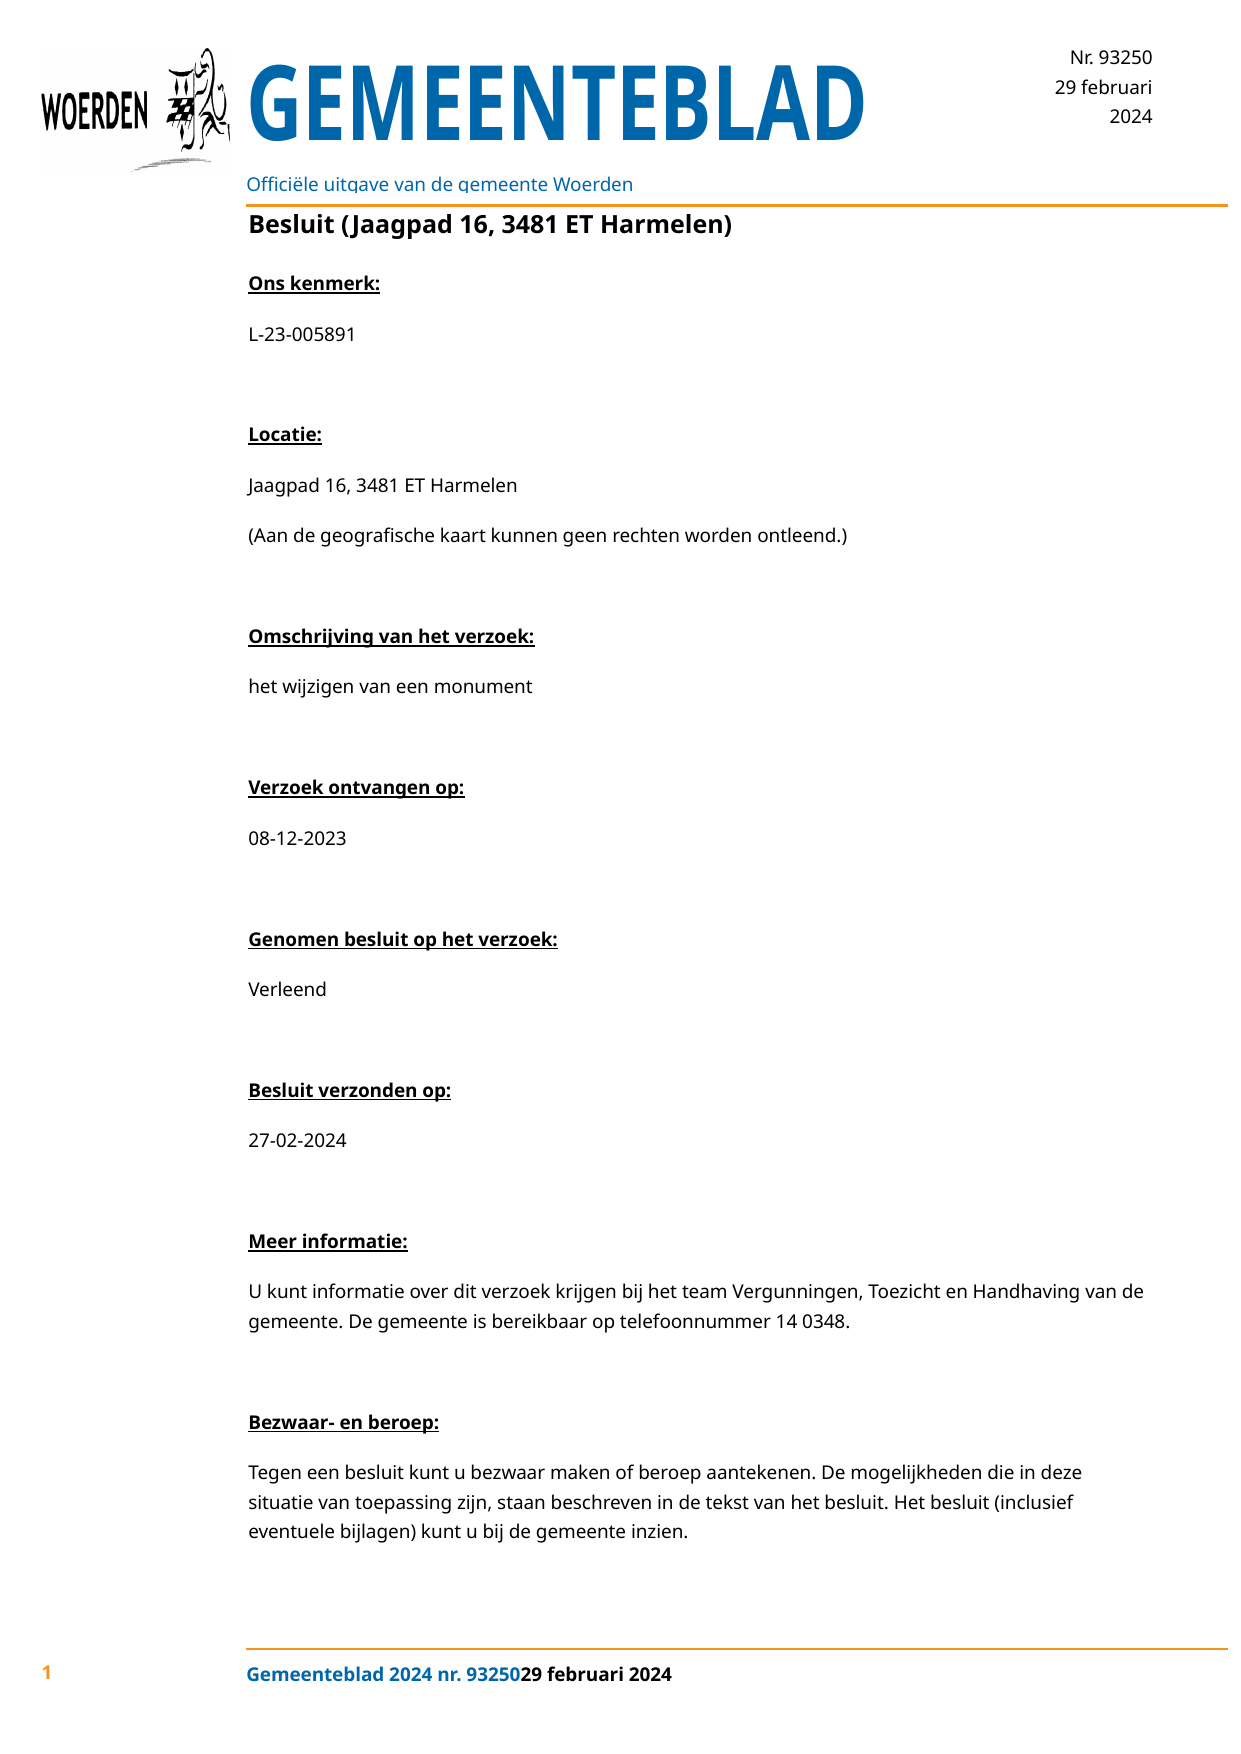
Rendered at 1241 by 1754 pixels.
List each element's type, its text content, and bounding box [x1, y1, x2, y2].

text 27-02-2024 [248, 1127, 1152, 1153]
text Genomen besluit op het verzoek: [248, 926, 1152, 951]
text Locatie: [248, 422, 1152, 447]
text Besluit (Jaagpad 16, 3481 ET Harmelen) [248, 207, 1152, 241]
text (Aan de geografische kaart kunnen geen rechten worden ontleend.) [248, 522, 1152, 548]
text 08-12-2023 [248, 825, 1152, 851]
text Tegen een besluit kunt u bezwaar maken of beroep aantekenen. De mogelijkheden die in deze situatie van toepassing zijn, staan beschreven in de tekst van het besluit. Het besluit (inclusief eventuele bijlagen) kunt u bij de gemeente inzien. [248, 1459, 1152, 1544]
text Jaagpad 16, 3481 ET Harmelen [248, 472, 1152, 498]
text het wijzigen van een monument [248, 674, 1152, 699]
picture [41, 47, 231, 172]
text Verleend [248, 976, 1152, 1002]
text Ons kenmerk: [248, 270, 1152, 296]
text Bezwaar- en beroep: [248, 1409, 1152, 1435]
text L-23-005891 [248, 321, 1152, 346]
text U kunt informatie over dit verzoek krijgen bij het team Vergunningen, Toezicht en Handhaving van de gemeente. De gemeente is bereikbaar op telefoonnummer 14 0348. [248, 1279, 1152, 1334]
text Besluit verzonden op: [248, 1077, 1152, 1103]
text Omschrijving van het verzoek: [248, 623, 1152, 649]
text Verzoek ontvangen op: [248, 774, 1152, 800]
text Meer informatie: [248, 1228, 1152, 1254]
